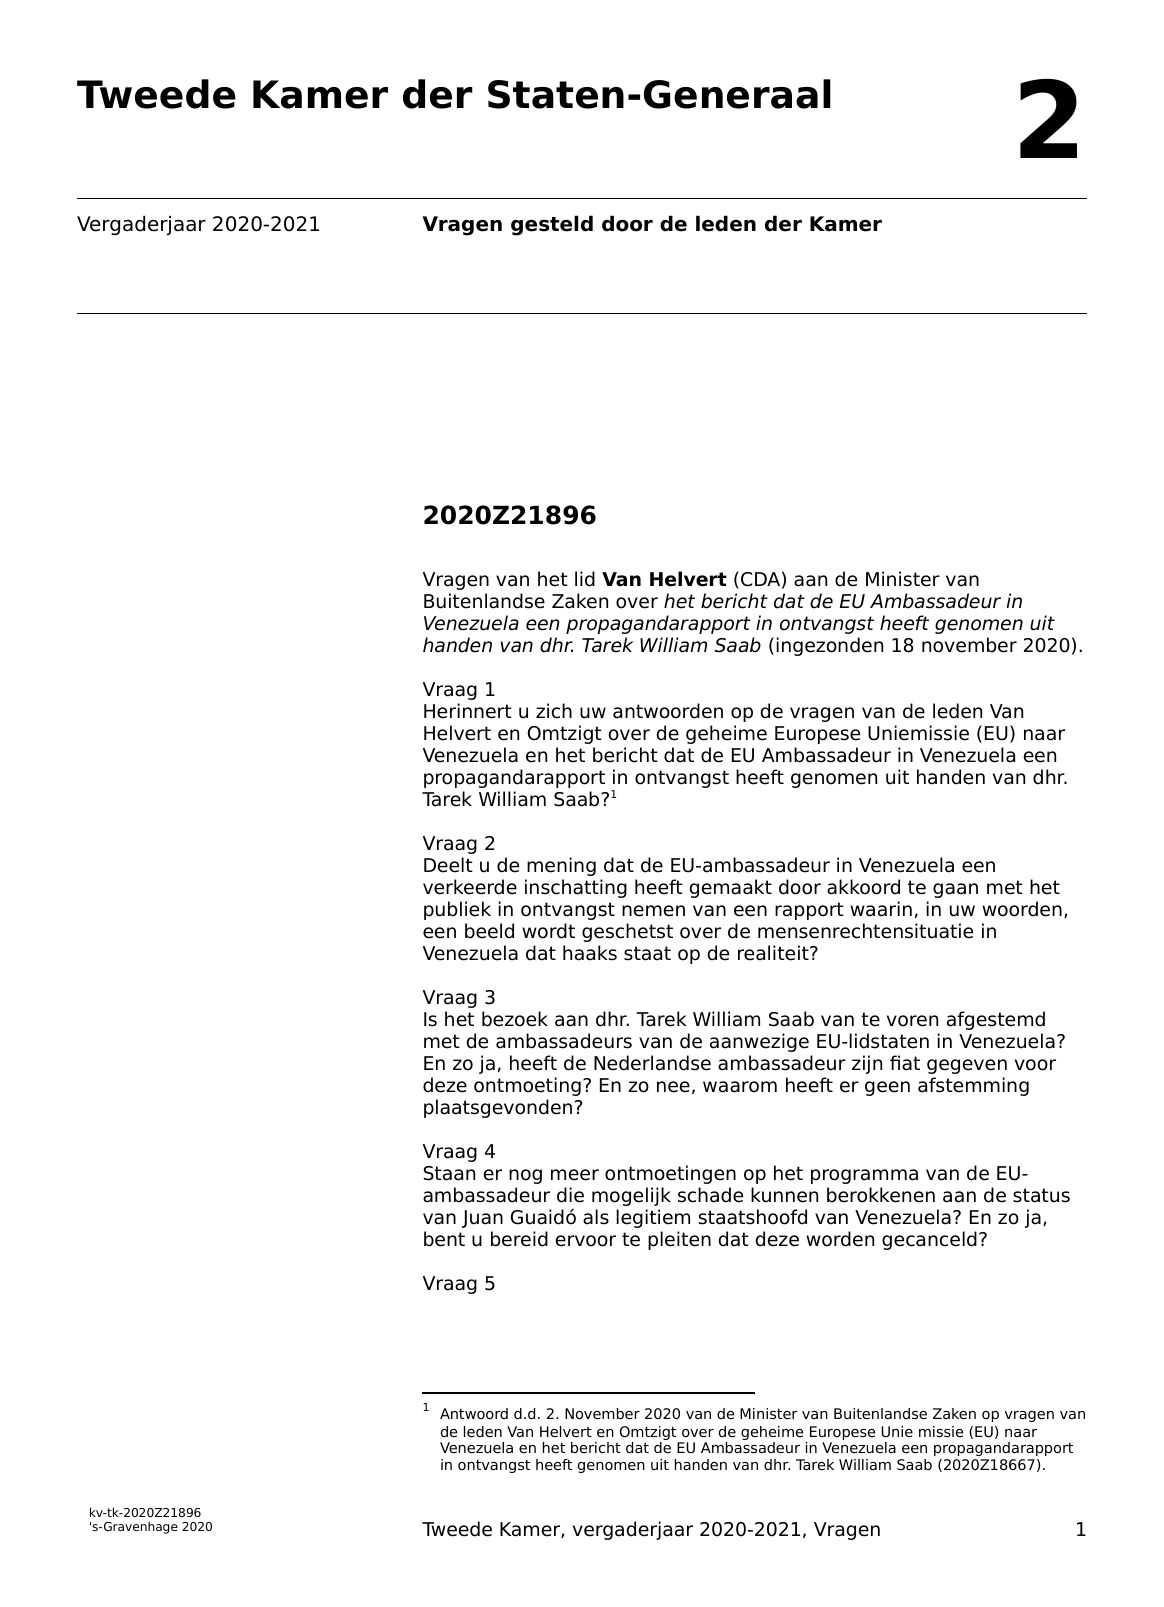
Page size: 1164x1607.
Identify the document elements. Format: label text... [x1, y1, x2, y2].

table_header 2 [886, 59, 1087, 198]
text Staan er nog meer ontmoetingen op het programma van de EU-ambassadeur die mogelijk schade kunnen berokkenen aan de status van Juan Guaidó als legitiem staatshoofd van Venezuela? En zo ja, bent u bereid ervoor te pleiten dat deze worden gecanceld? [422, 1163, 1087, 1251]
table_cell Vragen gesteld door de leden der Kamer [422, 199, 1087, 313]
text Deelt u de mening dat de EU-ambassadeur in Venezuela een verkeerde inschatting heeft gemaakt door akkoord te gaan met het publiek in ontvangst nemen van een rapport waarin, in uw woorden, een beeld wordt geschetst over de mensenrechtensituatie in Venezuela dat haaks staat op de realiteit? [422, 855, 1087, 965]
text Vraag 5 [422, 1273, 1087, 1295]
text Vraag 4 [422, 1141, 1087, 1163]
text Vraag 1 [422, 679, 1087, 701]
text Is het bezoek aan dhr. Tarek William Saab van te voren afgestemd met de ambassadeurs van de aanwezige EU-lidstaten in Venezuela? En zo ja, heeft de Nederlandse ambassadeur zijn fiat gegeven voor deze ontmoeting? En zo nee, waarom heeft er geen afstemming plaatsgevonden? [422, 1009, 1087, 1119]
text Antwoord d.d. 2. November 2020 van de Minister van Buitenlandse Zaken op vragen van de leden Van Helvert en Omtzigt over de geheime Europese Unie missie (EU) naar Venezuela en het bericht dat de EU Ambassadeur in Venezuela een propagandarapport in ontvangst heeft genomen uit handen van dhr. Tarek William Saab (2020Z18667). [422, 1402, 1087, 1474]
table_cell Vergaderjaar 2020-2021 [77, 199, 422, 313]
text Vraag 2 [422, 833, 1087, 855]
text Vragen van het lid Van Helvert (CDA) aan de Minister van Buitenlandse Zaken over het bericht dat de EU Ambassadeur in Venezuela een propagandarapport in ontvangst heeft genomen uit handen van dhr. Tarek William Saab (ingezonden 18 november 2020). [422, 569, 1087, 657]
text kv-tk-2020Z21896 [88, 1506, 323, 1520]
text 's-Gravenhage 2020 [88, 1520, 323, 1534]
text 2020Z21896 [422, 501, 1087, 531]
text Herinnert u zich uw antwoorden op de vragen van de leden Van Helvert en Omtzigt over de geheime Europese Uniemissie (EU) naar Venezuela en het bericht dat de EU Ambassadeur in Venezuela een propagandarapport in ontvangst heeft genomen uit handen van dhr. Tarek William Saab? [422, 701, 1087, 811]
text Vraag 3 [422, 987, 1087, 1009]
table_header Tweede Kamer der Staten-Generaal [77, 59, 886, 198]
